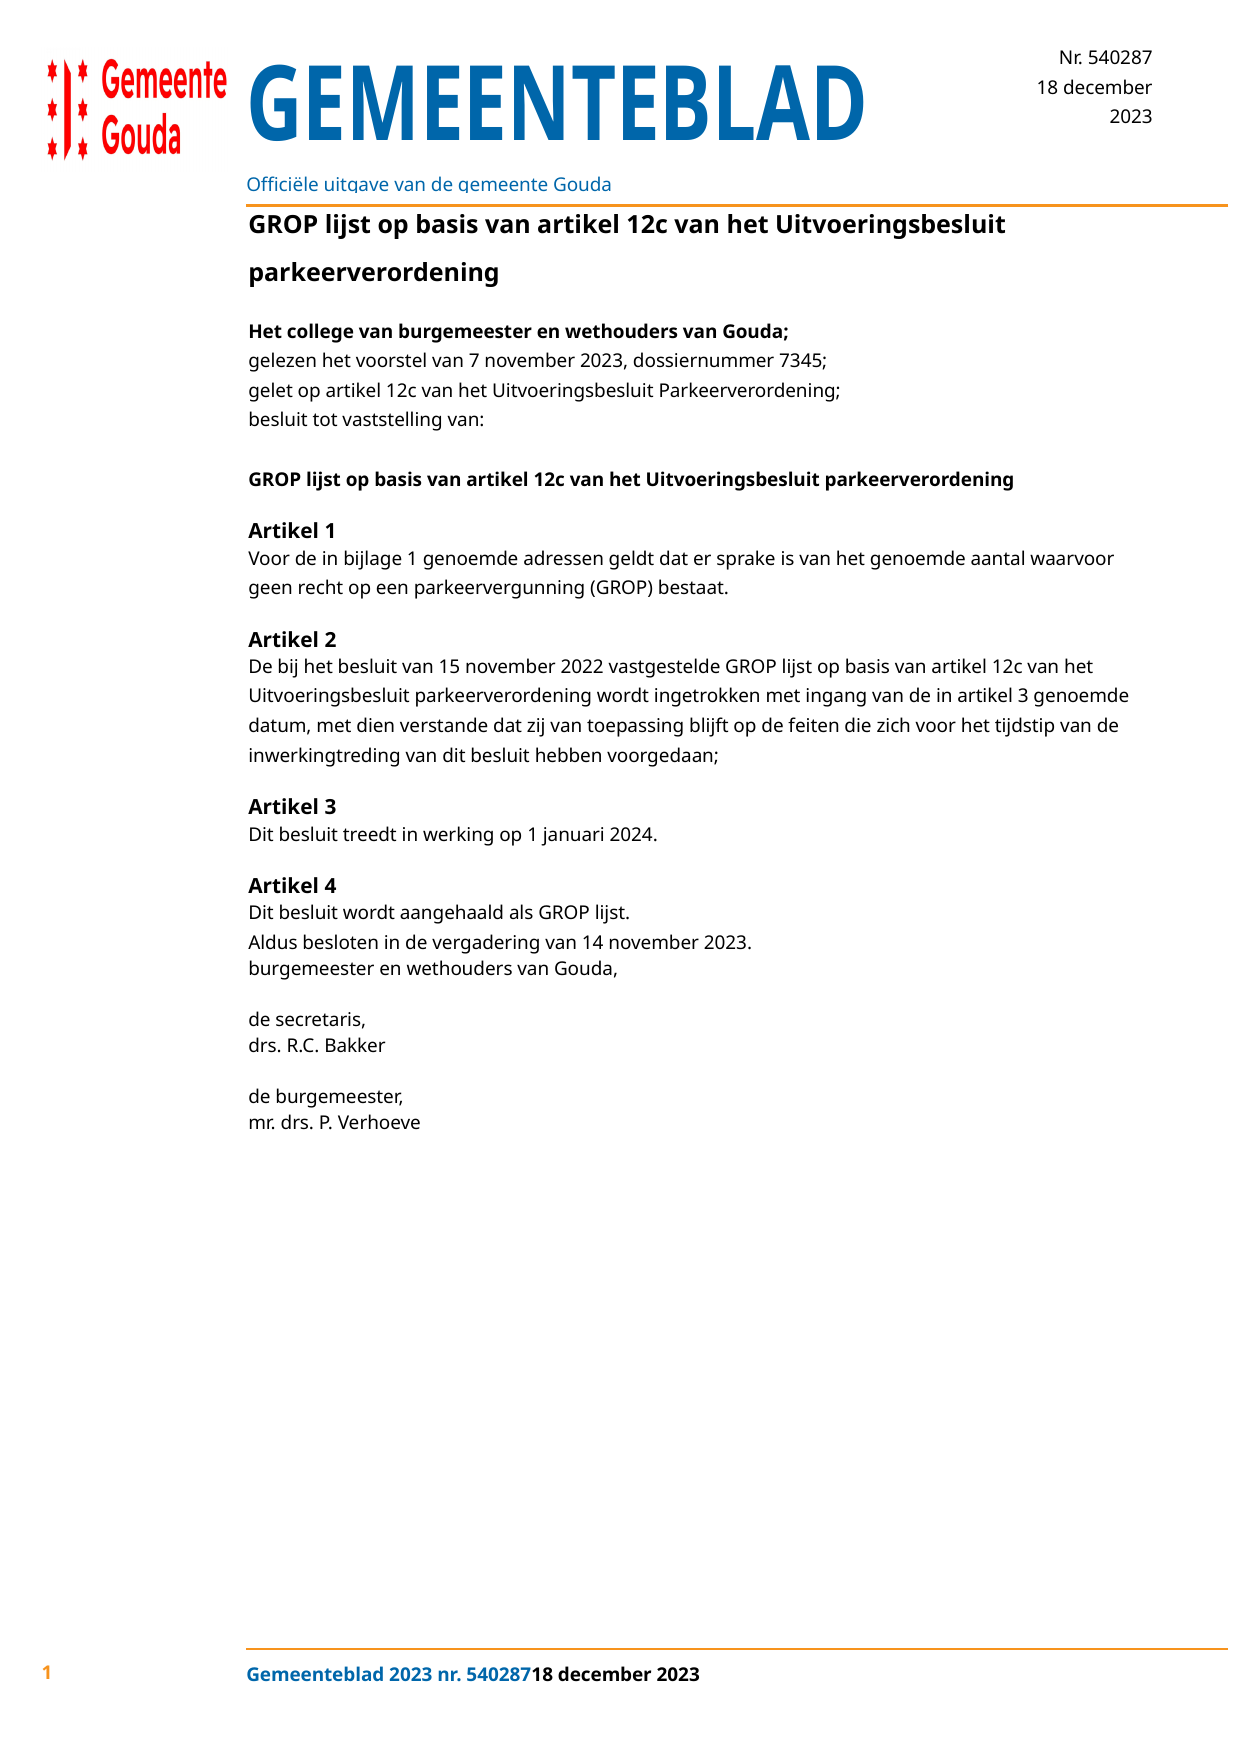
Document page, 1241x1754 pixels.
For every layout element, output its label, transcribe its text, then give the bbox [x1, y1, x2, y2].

text GROP lijst op basis van artikel 12c van het Uitvoeringsbesluit parkeerverordening [248, 207, 1152, 288]
text Artikel 2 [248, 625, 1152, 653]
text gelet op artikel 12c van het Uitvoeringsbesluit Parkeerverordening; [248, 377, 1152, 403]
text De bij het besluit van 15 november 2022 vastgestelde GROP lijst op basis van artikel 12c van het Uitvoeringsbesluit parkeerverordening wordt ingetrokken met ingang van de in artikel 3 genoemde datum, met dien verstande dat zij van toepassing blijft op de feiten die zich voor het tijdstip van de inwerkingtreding van dit besluit hebben voorgedaan; [248, 653, 1152, 768]
text Dit besluit wordt aangehaald als GROP lijst. [248, 899, 1152, 925]
text Dit besluit treedt in werking op 1 januari 2024. [248, 821, 1152, 846]
text de burgemeester, [248, 1083, 1152, 1109]
picture [41, 47, 231, 172]
text drs. R.C. Bakker [248, 1032, 1152, 1058]
text gelezen het voorstel van 7 november 2023, dossiernummer 7345; [248, 347, 1152, 373]
text de secretaris, [248, 1006, 1152, 1032]
text burgemeester en wethouders van Gouda, [248, 955, 1152, 981]
text Het college van burgemeester en wethouders van Gouda; [248, 318, 1152, 344]
text Artikel 3 [248, 792, 1152, 821]
text GROP lijst op basis van artikel 12c van het Uitvoeringsbesluit parkeerverordening [248, 466, 1152, 492]
text Voor de in bijlage 1 genoemde adressen geldt dat er sprake is van het genoemde aantal waarvoor geen recht op een parkeervergunning (GROP) bestaat. [248, 545, 1152, 600]
text Artikel 4 [248, 871, 1152, 899]
text besluit tot vaststelling van: [248, 407, 1152, 432]
text Aldus besloten in de vergadering van 14 november 2023. [248, 929, 1152, 955]
text Artikel 1 [248, 516, 1152, 545]
text mr. drs. P. Verhoeve [248, 1109, 1152, 1135]
